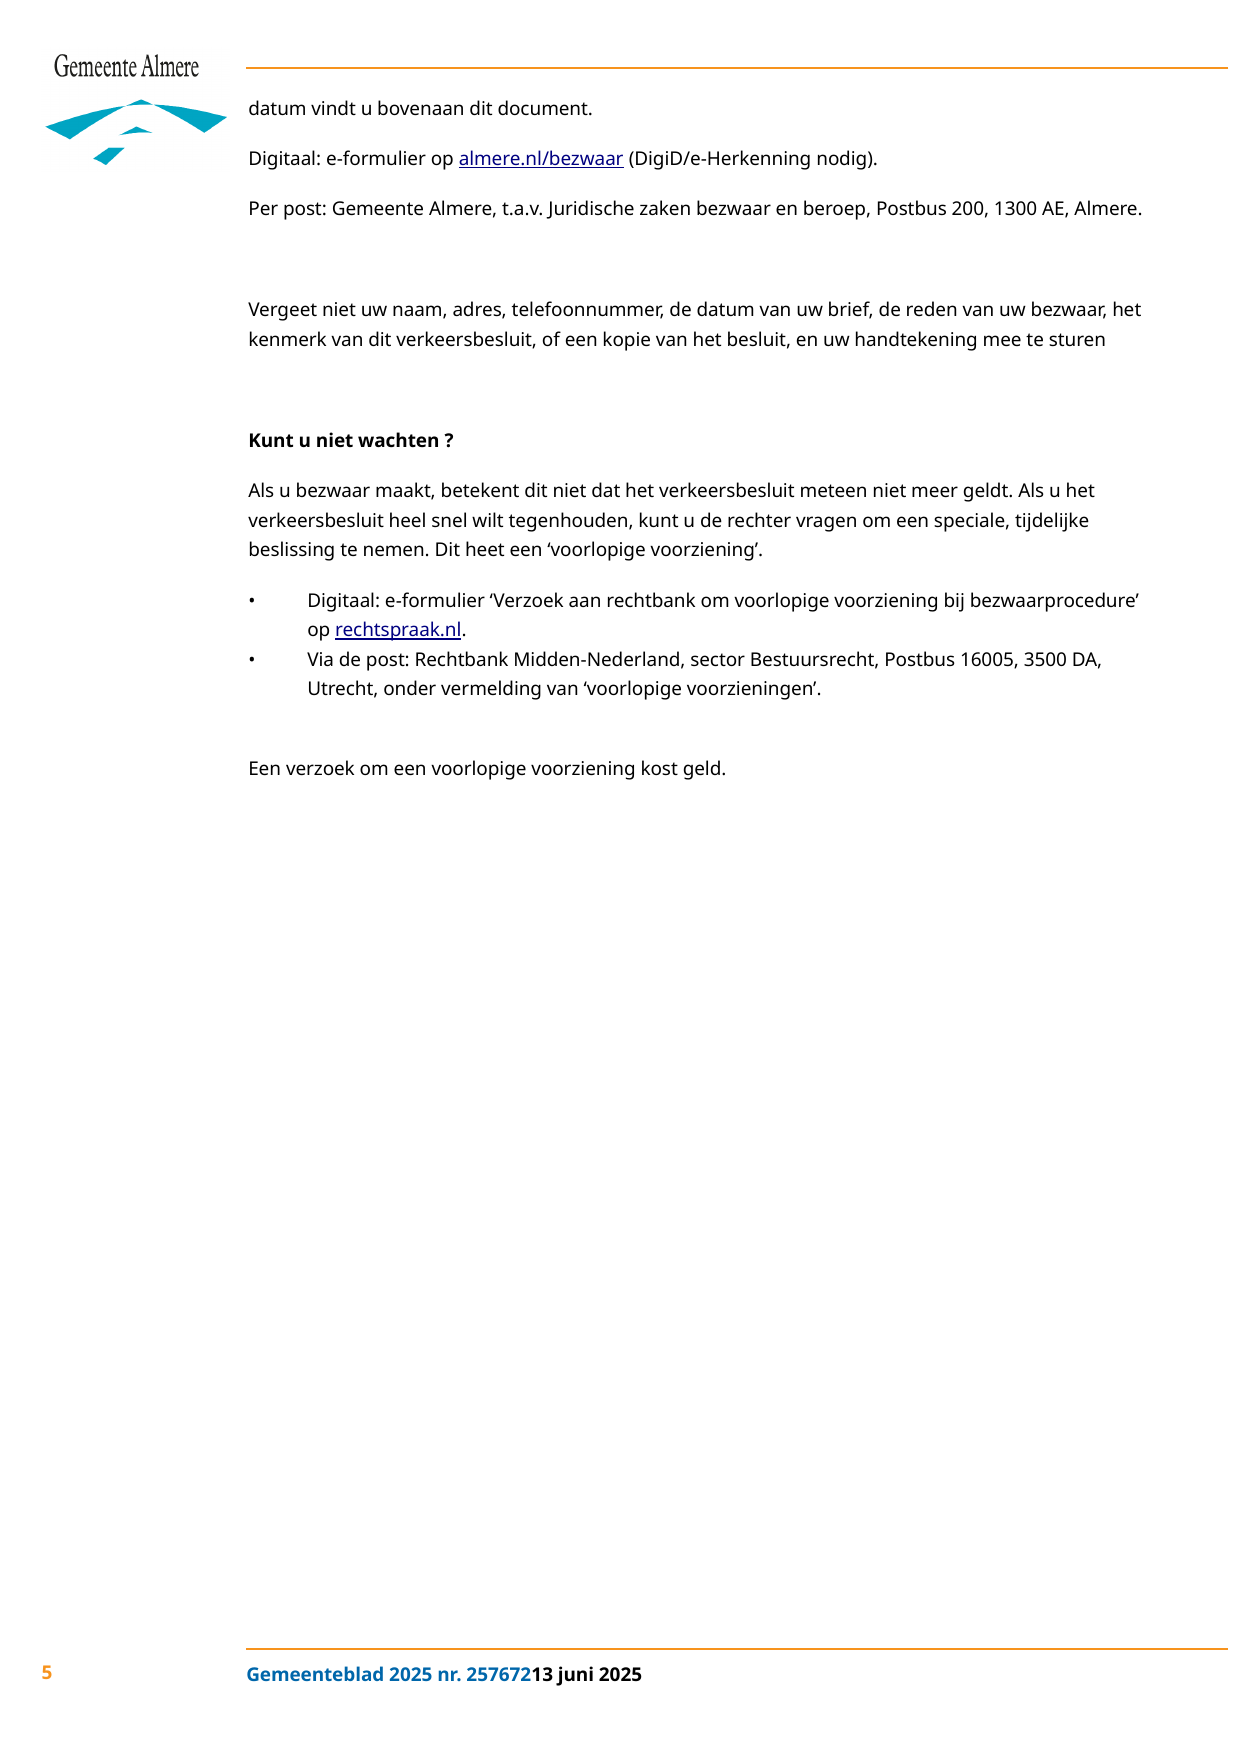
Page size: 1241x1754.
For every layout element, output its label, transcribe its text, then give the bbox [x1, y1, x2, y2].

text Kunt u niet wachten ? [248, 427, 1152, 453]
text Per post: Gemeente Almere, t.a.v. Juridische zaken bezwaar en beroep, Postbus 200, 1300 AE, Almere. [248, 196, 1152, 221]
list Via de post: Rechtbank Midden-Nederland, sector Bestuursrecht, Postbus 16005, 3500 DA, Utrecht, onder vermelding van ‘voorlopige voorzieningen’. [248, 646, 1152, 701]
text datum vindt u bovenaan dit document. [248, 95, 1152, 121]
text Een verzoek om een voorlopige voorziening kost geld. [248, 756, 1152, 781]
list Digitaal: e-formulier ‘Verzoek aan rechtbank om voorlopige voorziening bij bezwaarprocedure’ op rechtspraak.nl. [248, 587, 1152, 642]
text Vergeet niet uw naam, adres, telefoonnummer, de datum van uw brief, de reden van uw bezwaar, het kenmerk van dit verkeersbesluit, of een kopie van het besluit, en uw handtekening mee te sturen [248, 296, 1152, 352]
text Digitaal: e-formulier op almere.nl/bezwaar (DigiD/e-Herkenning nodig). [248, 145, 1152, 171]
picture [41, 47, 231, 172]
text Als u bezwaar maakt, betekent dit niet dat het verkeersbesluit meteen niet meer geldt. Als u het verkeersbesluit heel snel wilt tegenhouden, kunt u de rechter vragen om een speciale, tijdelijke beslissing te nemen. Dit heet een ‘voorlopige voorziening’. [248, 477, 1152, 562]
